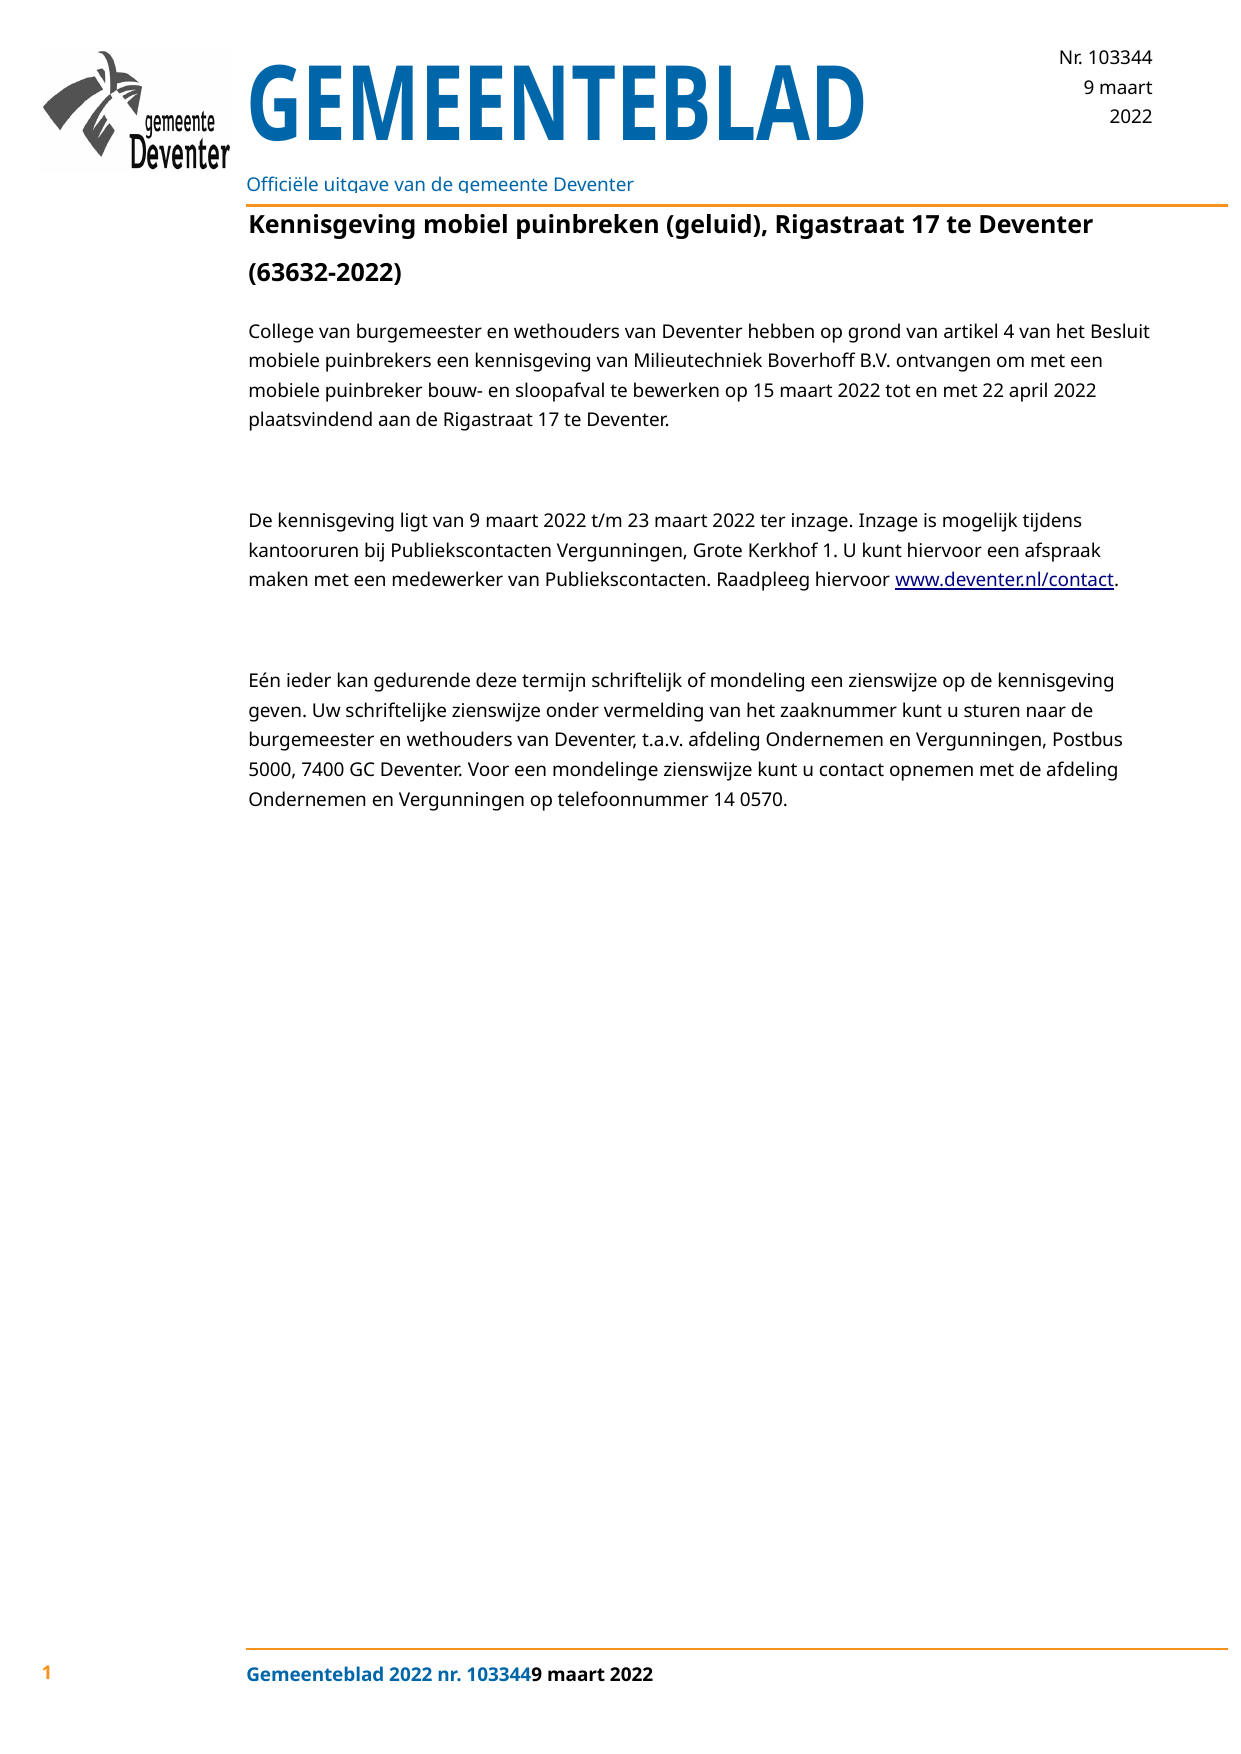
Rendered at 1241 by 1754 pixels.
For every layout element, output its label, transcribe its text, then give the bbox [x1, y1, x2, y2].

text De kennisgeving ligt van 9 maart 2022 t/m 23 maart 2022 ter inzage. Inzage is mogelijk tijdens kantooruren bij Publiekscontacten Vergunningen, Grote Kerkhof 1. U kunt hiervoor een afspraak maken met een medewerker van Publiekscontacten. Raadpleeg hiervoor www.deventer.nl/contact. [248, 507, 1152, 592]
text Eén ieder kan gedurende deze termijn schriftelijk of mondeling een zienswijze op de kennisgeving geven. Uw schriftelijke zienswijze onder vermelding van het zaaknummer kunt u sturen naar de burgemeester en wethouders van Deventer, t.a.v. afdeling Ondernemen en Vergunningen, Postbus 5000, 7400 GC Deventer. Voor een mondelinge zienswijze kunt u contact opnemen met de afdeling Ondernemen en Vergunningen op telefoonnummer 14 0570. [248, 667, 1152, 812]
text College van burgemeester en wethouders van Deventer hebben op grond van artikel 4 van het Besluit mobiele puinbrekers een kennisgeving van Milieutechniek Boverhoff B.V. ontvangen om met een mobiele puinbreker bouw- en sloopafval te bewerken op 15 maart 2022 tot en met 22 april 2022 plaatsvindend aan de Rigastraat 17 te Deventer. [248, 318, 1152, 432]
picture [41, 47, 231, 172]
text Kennisgeving mobiel puinbreken (geluid), Rigastraat 17 te Deventer (63632-2022) [248, 207, 1152, 288]
